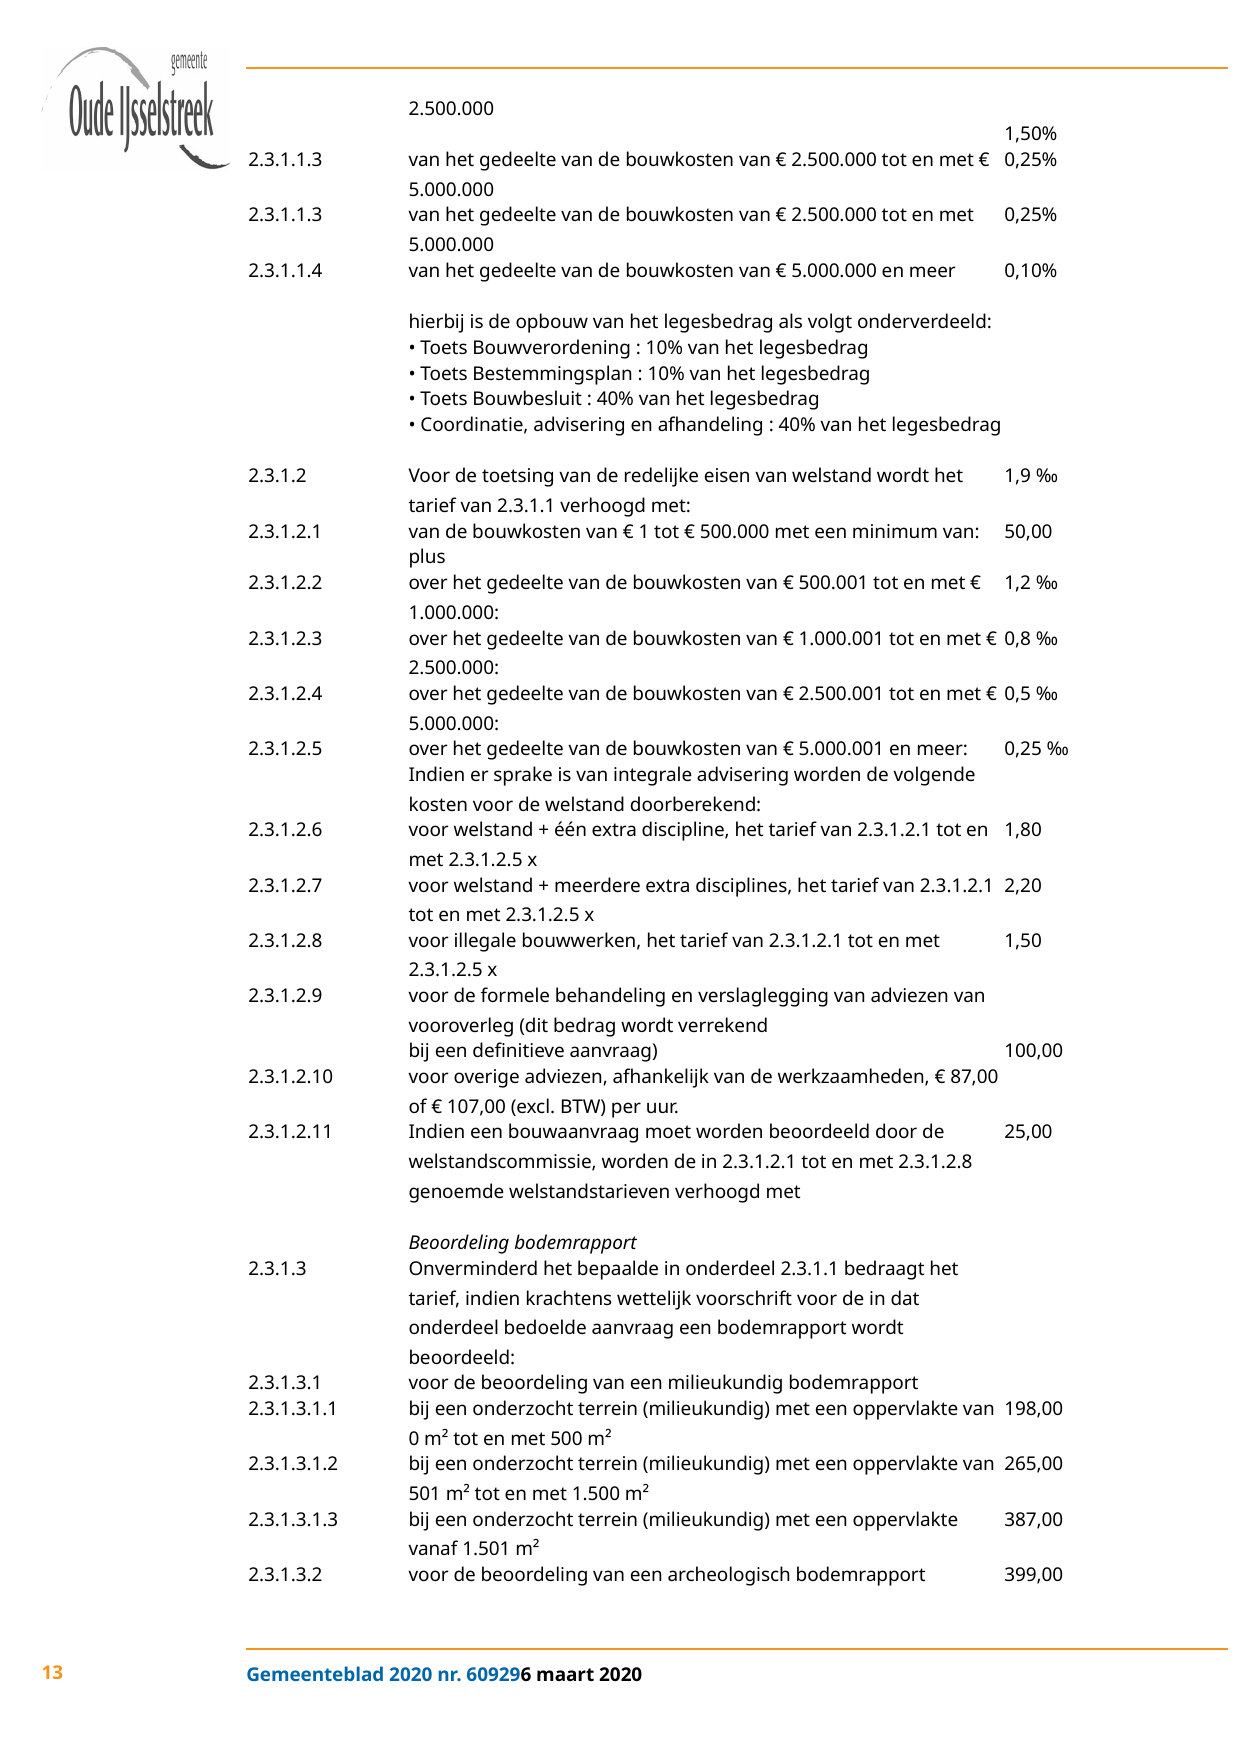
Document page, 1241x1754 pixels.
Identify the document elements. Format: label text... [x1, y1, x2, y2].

table_cell 1,9 ‰ [1004, 463, 1152, 518]
table_cell 2.3.1.3.2 [248, 1561, 408, 1587]
table_cell 2.3.1.1.3 [248, 146, 408, 202]
table_cell bij een definitieve aanvraag) [408, 1038, 1004, 1063]
table_cell van het gedeelte van de bouwkosten van € 5.000.000 en meer [408, 257, 1004, 283]
table_cell 2.500.000 [408, 95, 1004, 121]
table_cell [408, 121, 1004, 146]
table_cell 2.3.1.2.2 [248, 570, 408, 625]
table_cell voor illegale bouwwerken, het tarief van 2.3.1.2.1 tot en met 2.3.1.2.5 x [408, 927, 1004, 982]
table_cell [1004, 761, 1152, 816]
table_cell [248, 1204, 408, 1229]
table_cell van het gedeelte van de bouwkosten van € 2.500.000 tot en met 5.000.000 [408, 202, 1004, 257]
table_cell Indien een bouwaanvraag moet worden beoordeeld door de welstandscommissie, worden de in 2.3.1.2.1 tot en met 2.3.1.2.8 genoemde welstandstarieven verhoogd met [408, 1119, 1004, 1204]
table_cell 2.3.1.3.1 [248, 1370, 408, 1395]
table_cell [1004, 360, 1152, 386]
table_cell 2.3.1.2.5 [248, 735, 408, 761]
table_cell [248, 95, 408, 121]
table_cell bij een onderzocht terrein (milieukundig) met een oppervlakte van 501 m² tot en met 1.500 m² [408, 1451, 1004, 1506]
table_cell 0,5 ‰ [1004, 680, 1152, 735]
table_cell [1004, 1204, 1152, 1229]
table_cell 2.3.1.2.6 [248, 816, 408, 872]
table_cell van het gedeelte van de bouwkosten van € 2.500.000 tot en met € 5.000.000 [408, 146, 1004, 202]
table_cell 2.3.1.3 [248, 1255, 408, 1369]
table_cell 2.3.1.2 [248, 463, 408, 518]
table_cell 1,50 [1004, 927, 1152, 982]
table_cell • Coordinatie, advisering en afhandeling : 40% van het legesbedrag [408, 411, 1004, 437]
table_cell 50,00 [1004, 518, 1152, 544]
table_cell hierbij is de opbouw van het legesbedrag als volgt onderverdeeld: [408, 308, 1004, 334]
table_cell bij een onderzocht terrein (milieukundig) met een oppervlakte vanaf 1.501 m² [408, 1506, 1004, 1561]
table_cell [1004, 1370, 1152, 1395]
table_cell voor de formele behandeling en verslaglegging van adviezen van vooroverleg (dit bedrag wordt verrekend [408, 983, 1004, 1038]
table_cell [1004, 95, 1152, 121]
table_cell [248, 411, 408, 437]
table_cell 2.3.1.2.3 [248, 625, 408, 680]
table_cell voor welstand + meerdere extra disciplines, het tarief van 2.3.1.2.1 tot en met 2.3.1.2.5 x [408, 872, 1004, 927]
table_cell [248, 761, 408, 816]
table_cell van de bouwkosten van € 1 tot € 500.000 met een minimum van: [408, 518, 1004, 544]
table_cell [248, 544, 408, 569]
table_cell [1004, 1229, 1152, 1255]
table_cell 0,25% [1004, 202, 1152, 257]
table_cell 265,00 [1004, 1451, 1152, 1506]
table_cell 2.3.1.3.1.3 [248, 1506, 408, 1561]
table_cell 0,25% [1004, 146, 1152, 202]
table_cell [248, 437, 408, 463]
table_cell [248, 283, 408, 308]
table_cell 2.3.1.3.1.1 [248, 1395, 408, 1451]
table_cell 2.3.1.2.8 [248, 927, 408, 982]
table_cell [248, 386, 408, 411]
table_cell bij een onderzocht terrein (milieukundig) met een oppervlakte van 0 m² tot en met 500 m² [408, 1395, 1004, 1451]
table_cell [248, 1038, 408, 1063]
table_cell [408, 1204, 1004, 1229]
table_cell over het gedeelte van de bouwkosten van € 500.001 tot en met € 1.000.000: [408, 570, 1004, 625]
table_cell [1004, 386, 1152, 411]
table_cell 0,25 ‰ [1004, 735, 1152, 761]
table_cell plus [408, 544, 1004, 569]
table_cell 25,00 [1004, 1119, 1152, 1204]
table_cell [248, 360, 408, 386]
table_cell [248, 121, 408, 146]
table_cell over het gedeelte van de bouwkosten van € 1.000.001 tot en met € 2.500.000: [408, 625, 1004, 680]
table_cell • Toets Bestemmingsplan : 10% van het legesbedrag [408, 360, 1004, 386]
table_cell [1004, 411, 1152, 437]
table_cell [1004, 544, 1152, 569]
table_cell 0,8 ‰ [1004, 625, 1152, 680]
table_cell 2,20 [1004, 872, 1152, 927]
table_cell [1004, 983, 1152, 1038]
table_cell [248, 308, 408, 334]
table_cell [1004, 308, 1152, 334]
table_cell [408, 283, 1004, 308]
table_cell 399,00 [1004, 1561, 1152, 1587]
table_cell voor de beoordeling van een milieukundig bodemrapport [408, 1370, 1004, 1395]
table_cell voor welstand + één extra discipline, het tarief van 2.3.1.2.1 tot en met 2.3.1.2.5 x [408, 816, 1004, 872]
table_cell 2.3.1.2.4 [248, 680, 408, 735]
table_cell voor de beoordeling van een archeologisch bodemrapport [408, 1561, 1004, 1587]
table_cell • Toets Bouwverordening : 10% van het legesbedrag [408, 334, 1004, 360]
table_cell [408, 437, 1004, 463]
picture [41, 47, 231, 172]
table_cell 2.3.1.2.11 [248, 1119, 408, 1204]
table_cell [1004, 1255, 1152, 1369]
table_cell [1004, 334, 1152, 360]
table_cell [1004, 1064, 1152, 1119]
table_cell 1,50% [1004, 121, 1152, 146]
table_cell over het gedeelte van de bouwkosten van € 2.500.001 tot en met € 5.000.000: [408, 680, 1004, 735]
table_cell voor overige adviezen, afhankelijk van de werkzaamheden, € 87,00 of € 107,00 (excl. BTW) per uur. [408, 1064, 1004, 1119]
table_cell • Toets Bouwbesluit : 40% van het legesbedrag [408, 386, 1004, 411]
table_cell 0,10% [1004, 257, 1152, 283]
table_cell 2.3.1.1.4 [248, 257, 408, 283]
table_cell 2.3.1.2.10 [248, 1064, 408, 1119]
table_cell Voor de toetsing van de redelijke eisen van welstand wordt het tarief van 2.3.1.1 verhoogd met: [408, 463, 1004, 518]
table_cell 1,2 ‰ [1004, 570, 1152, 625]
table_cell [248, 334, 408, 360]
table_cell Beoordeling bodemrapport [408, 1229, 1004, 1255]
table_cell 2.3.1.2.1 [248, 518, 408, 544]
table_cell 387,00 [1004, 1506, 1152, 1561]
table_cell 2.3.1.2.9 [248, 983, 408, 1038]
table_cell 100,00 [1004, 1038, 1152, 1063]
table_cell 198,00 [1004, 1395, 1152, 1451]
table_cell 2.3.1.2.7 [248, 872, 408, 927]
table_cell over het gedeelte van de bouwkosten van € 5.000.001 en meer: [408, 735, 1004, 761]
table_cell [248, 1229, 408, 1255]
table_cell Onverminderd het bepaalde in onderdeel 2.3.1.1 bedraagt het tarief, indien krachtens wettelijk voorschrift voor de in dat onderdeel bedoelde aanvraag een bodemrapport wordt beoordeeld: [408, 1255, 1004, 1369]
table_cell 2.3.1.1.3 [248, 202, 408, 257]
table_cell Indien er sprake is van integrale advisering worden de volgende kosten voor de welstand doorberekend: [408, 761, 1004, 816]
table_cell 1,80 [1004, 816, 1152, 872]
table_cell [1004, 437, 1152, 463]
table_cell [1004, 283, 1152, 308]
table_cell 2.3.1.3.1.2 [248, 1451, 408, 1506]
